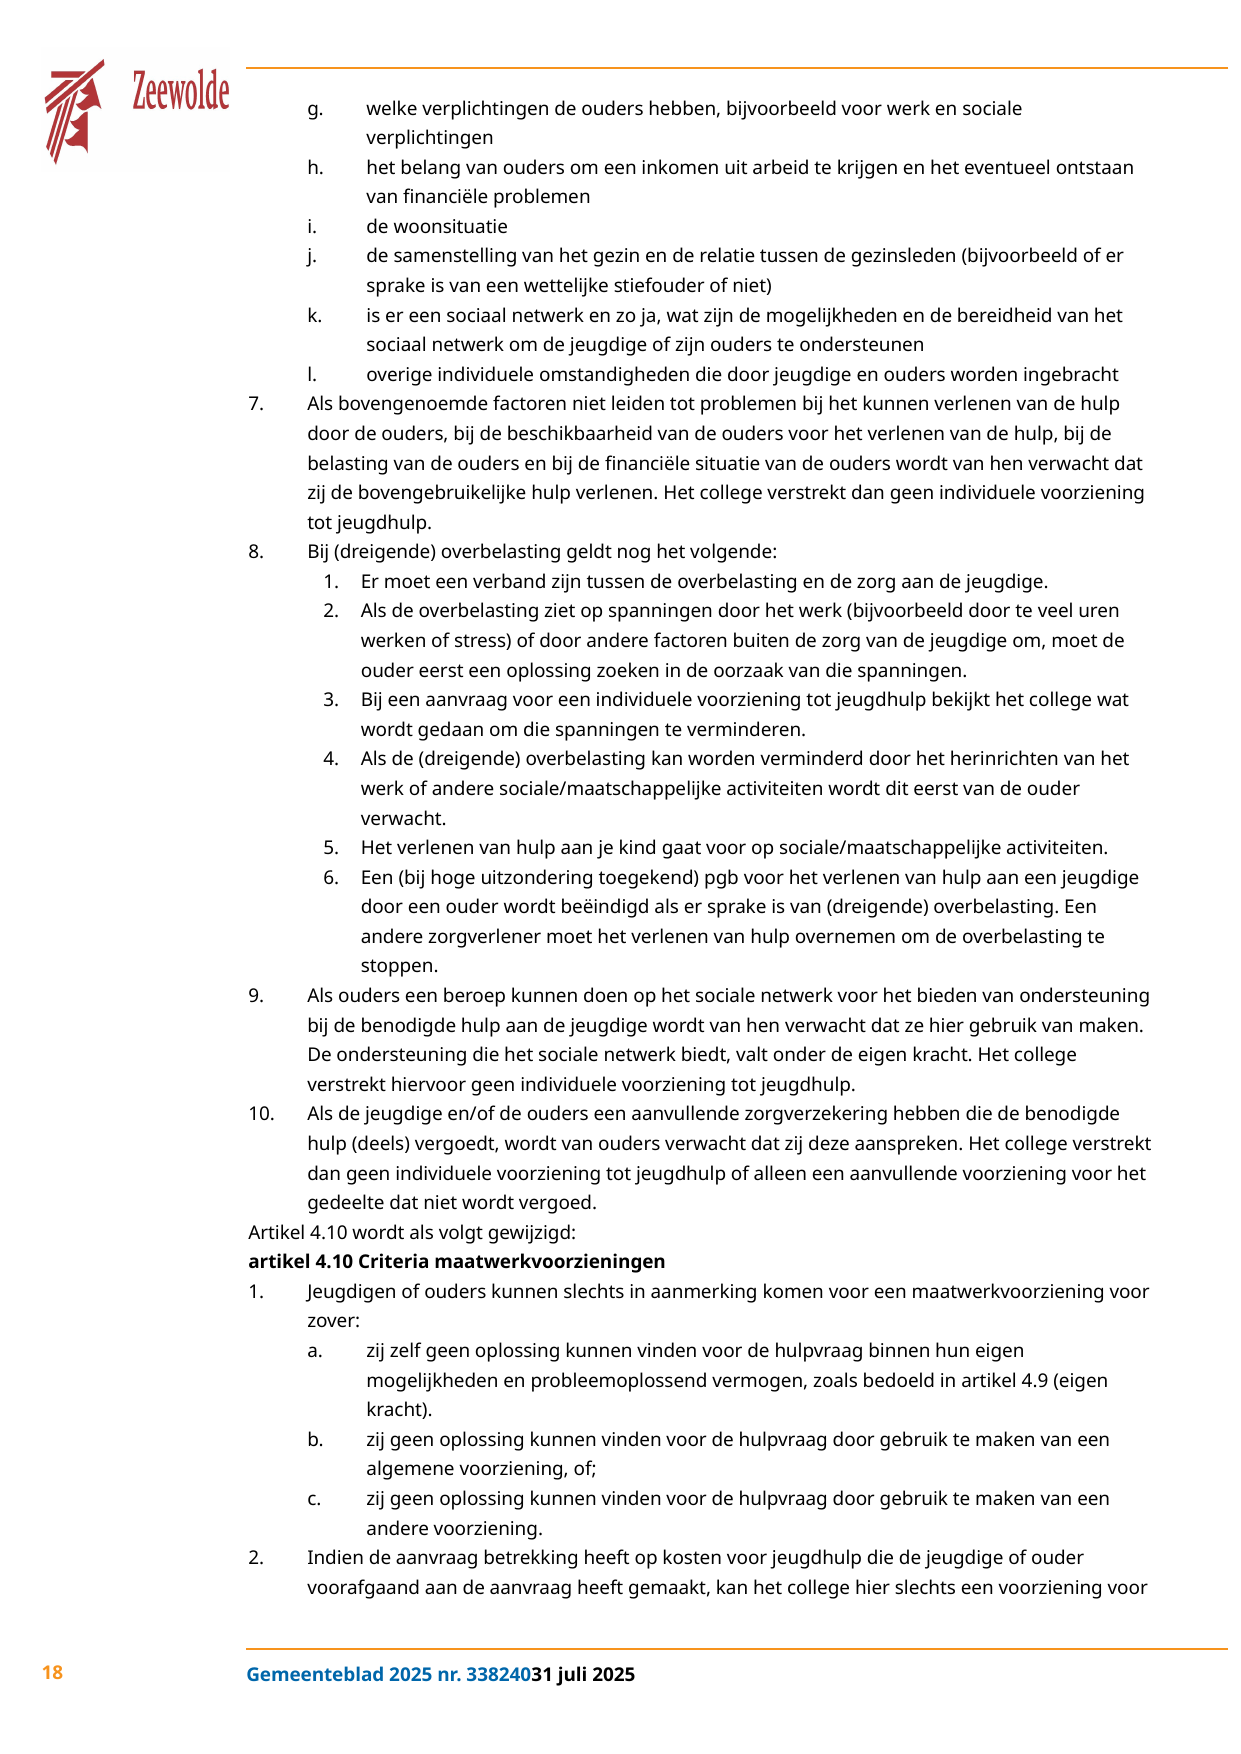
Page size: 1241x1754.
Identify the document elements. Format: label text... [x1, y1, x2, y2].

picture [41, 47, 231, 172]
list Jeugdigen of ouders kunnen slechts in aanmerking komen voor een maatwerkvoorziening voor zover: [248, 1278, 1152, 1333]
list zij geen oplossing kunnen vinden voor de hulpvraag door gebruik te maken van een andere voorziening. [307, 1485, 1152, 1541]
list Bij een aanvraag voor een individuele voorziening tot jeugdhulp bekijkt het college wat wordt gedaan om die spanningen te verminderen. [323, 686, 1152, 742]
list Bij (dreigende) overbelasting geldt nog het volgende: [248, 538, 1152, 564]
text artikel 4.10 Criteria maatwerkvoorzieningen [248, 1248, 1152, 1274]
list is er een sociaal netwerk en zo ja, wat zijn de mogelijkheden en de bereidheid van het sociaal netwerk om de jeugdige of zijn ouders te ondersteunen [307, 302, 1152, 357]
list het belang van ouders om een inkomen uit arbeid te krijgen en het eventueel ontstaan van financiële problemen [307, 154, 1152, 209]
list Indien de aanvraag betrekking heeft op kosten voor jeugdhulp die de jeugdige of ouder voorafgaand aan de aanvraag heeft gemaakt, kan het college hier slechts een voorziening voor [248, 1544, 1152, 1600]
list de woonsituatie [307, 213, 1152, 239]
list Als bovengenoemde factoren niet leiden tot problemen bij het kunnen verlenen van de hulp door de ouders, bij de beschikbaarheid van de ouders voor het verlenen van de hulp, bij de belasting van de ouders en bij de financiële situatie van de ouders wordt van hen verwacht dat zij de bovengebruikelijke hulp verlenen. Het college verstrekt dan geen individuele voorziening tot jeugdhulp. [248, 391, 1152, 535]
list zij zelf geen oplossing kunnen vinden voor de hulpvraag binnen hun eigen mogelijkheden en probleemoplossend vermogen, zoals bedoeld in artikel 4.9 (eigen kracht). [307, 1337, 1152, 1422]
list Als de (dreigende) overbelasting kan worden verminderd door het herinrichten van het werk of andere sociale/maatschappelijke activiteiten wordt dit eerst van de ouder verwacht. [323, 746, 1152, 831]
list welke verplichtingen de ouders hebben, bijvoorbeeld voor werk en sociale verplichtingen [307, 95, 1152, 150]
list Het verlenen van hulp aan je kind gaat voor op sociale/maatschappelijke activiteiten. [323, 834, 1152, 860]
list de samenstelling van het gezin en de relatie tussen de gezinsleden (bijvoorbeeld of er sprake is van een wettelijke stiefouder of niet) [307, 243, 1152, 298]
list overige individuele omstandigheden die door jeugdige en ouders worden ingebracht [307, 361, 1152, 387]
list zij geen oplossing kunnen vinden voor de hulpvraag door gebruik te maken van een algemene voorziening, of; [307, 1426, 1152, 1481]
list Er moet een verband zijn tussen de overbelasting en de zorg aan de jeugdige. [323, 568, 1152, 594]
list Als de overbelasting ziet op spanningen door het werk (bijvoorbeeld door te veel uren werken of stress) of door andere factoren buiten de zorg van de jeugdige om, moet de ouder eerst een oplossing zoeken in de oorzaak van die spanningen. [323, 598, 1152, 683]
list Als de jeugdige en/of de ouders een aanvullende zorgverzekering hebben die de benodigde hulp (deels) vergoedt, wordt van ouders verwacht dat zij deze aanspreken. Het college verstrekt dan geen individuele voorziening tot jeugdhulp of alleen een aanvullende voorziening voor het gedeelte dat niet wordt vergoed. [248, 1101, 1152, 1215]
list Een (bij hoge uitzondering toegekend) pgb voor het verlenen van hulp aan een jeugdige door een ouder wordt beëindigd als er sprake is van (dreigende) overbelasting. Een andere zorgverlener moet het verlenen van hulp overnemen om de overbelasting te stoppen. [323, 864, 1152, 978]
text Artikel 4.10 wordt als volgt gewijzigd: [248, 1219, 1152, 1245]
list Als ouders een beroep kunnen doen op het sociale netwerk voor het bieden van ondersteuning bij de benodigde hulp aan de jeugdige wordt van hen verwacht dat ze hier gebruik van maken. De ondersteuning die het sociale netwerk biedt, valt onder de eigen kracht. Het college verstrekt hiervoor geen individuele voorziening tot jeugdhulp. [248, 982, 1152, 1097]
